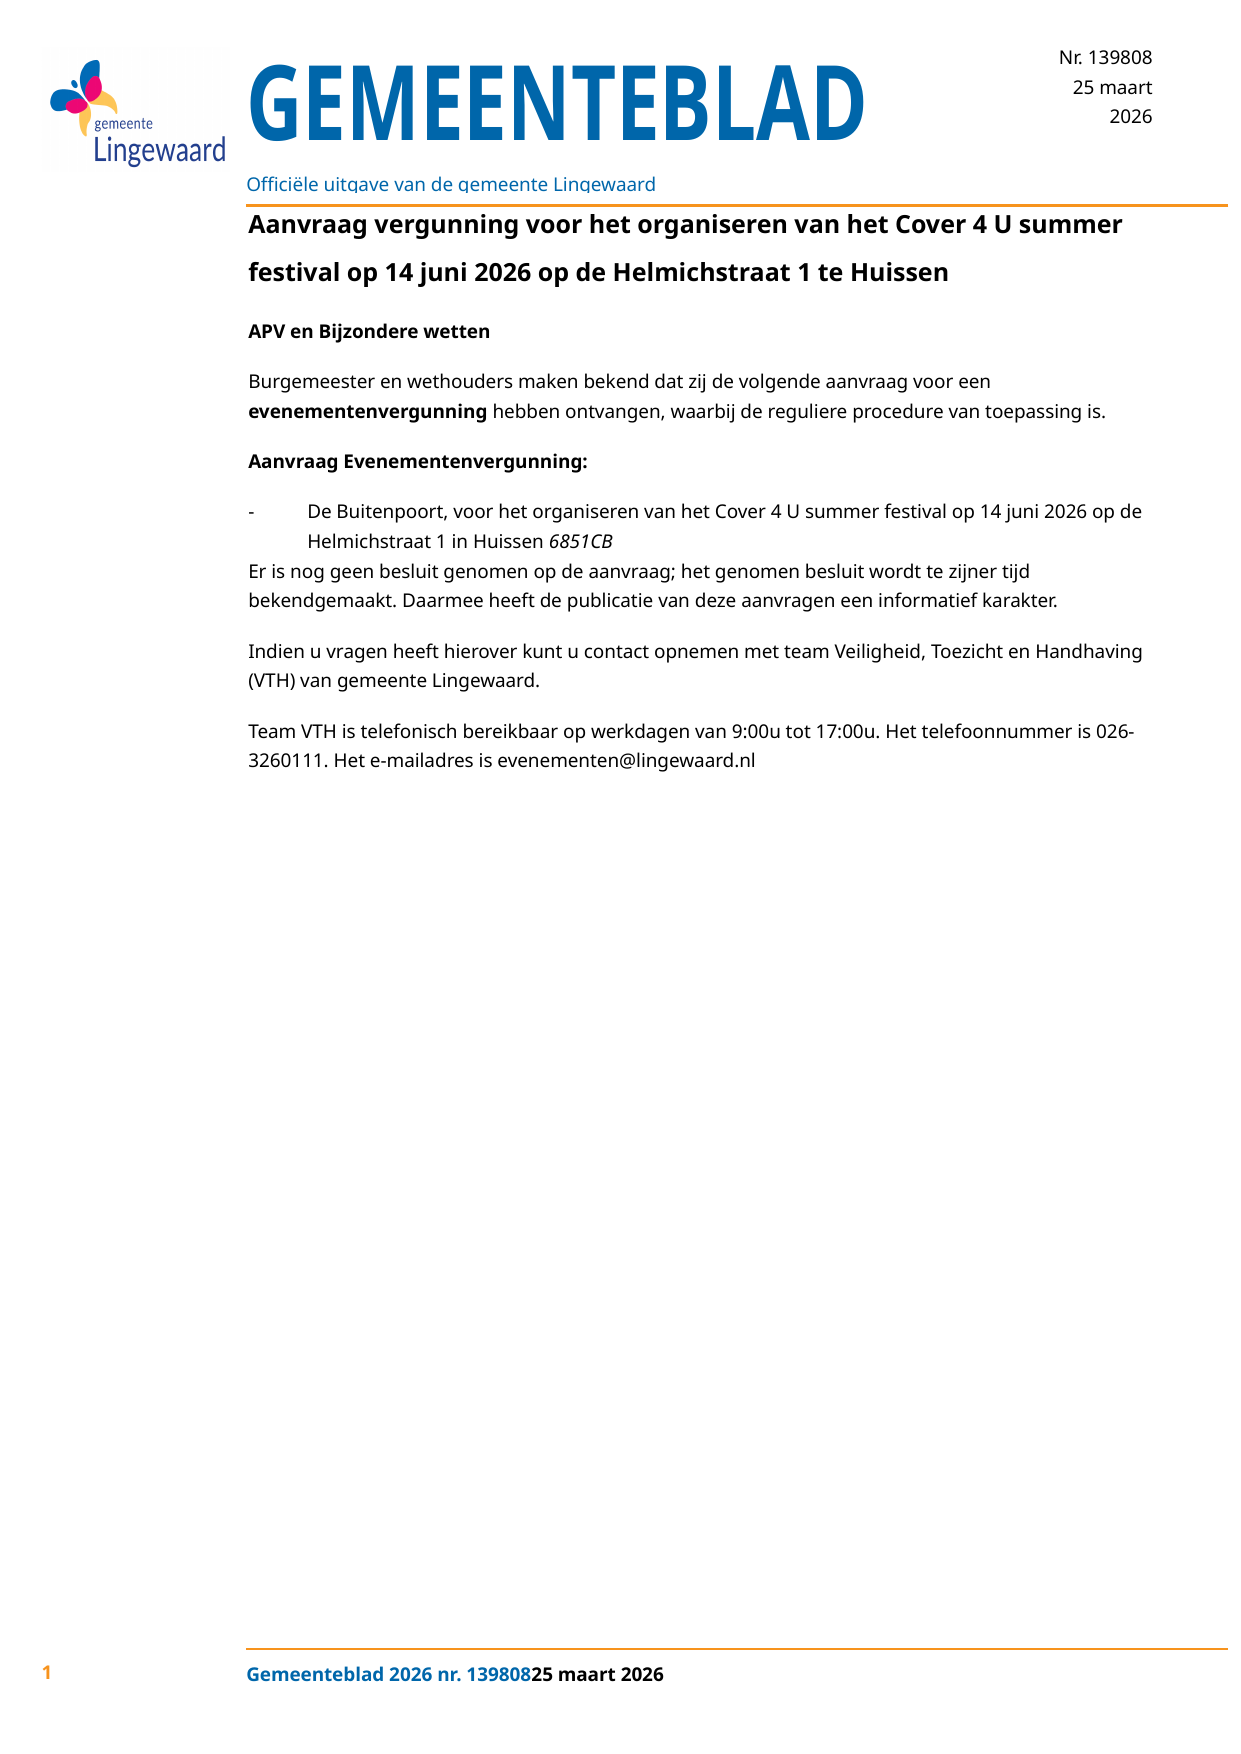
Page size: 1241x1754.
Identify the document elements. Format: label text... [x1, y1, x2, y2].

picture [41, 47, 231, 172]
text Er is nog geen besluit genomen op de aanvraag; het genomen besluit wordt te zijner tijd bekendgemaakt. Daarmee heeft de publicatie van deze aanvragen een informatief karakter. [248, 558, 1152, 613]
text Aanvraag vergunning voor het organiseren van het Cover 4 U summer festival op 14 juni 2026 op de Helmichstraat 1 te Huissen [248, 207, 1152, 288]
text Indien u vragen heeft hierover kunt u contact opnemen met team Veiligheid, Toezicht en Handhaving (VTH) van gemeente Lingewaard. [248, 638, 1152, 693]
text APV en Bijzondere wetten [248, 318, 1152, 344]
text Team VTH is telefonisch bereikbaar op werkdagen van 9:00u tot 17:00u. Het telefoonnummer is 026-3260111. Het e-mailadres is evenementen@lingewaard.nl [248, 718, 1152, 773]
text Aanvraag Evenementenvergunning: [248, 448, 1152, 474]
text Burgemeester en wethouders maken bekend dat zij de volgende aanvraag voor een evenementenvergunning hebben ontvangen, waarbij de reguliere procedure van toepassing is. [248, 368, 1152, 424]
list De Buitenpoort, voor het organiseren van het Cover 4 U summer festival op 14 juni 2026 op de Helmichstraat 1 in Huissen 6851CB [248, 499, 1152, 554]
